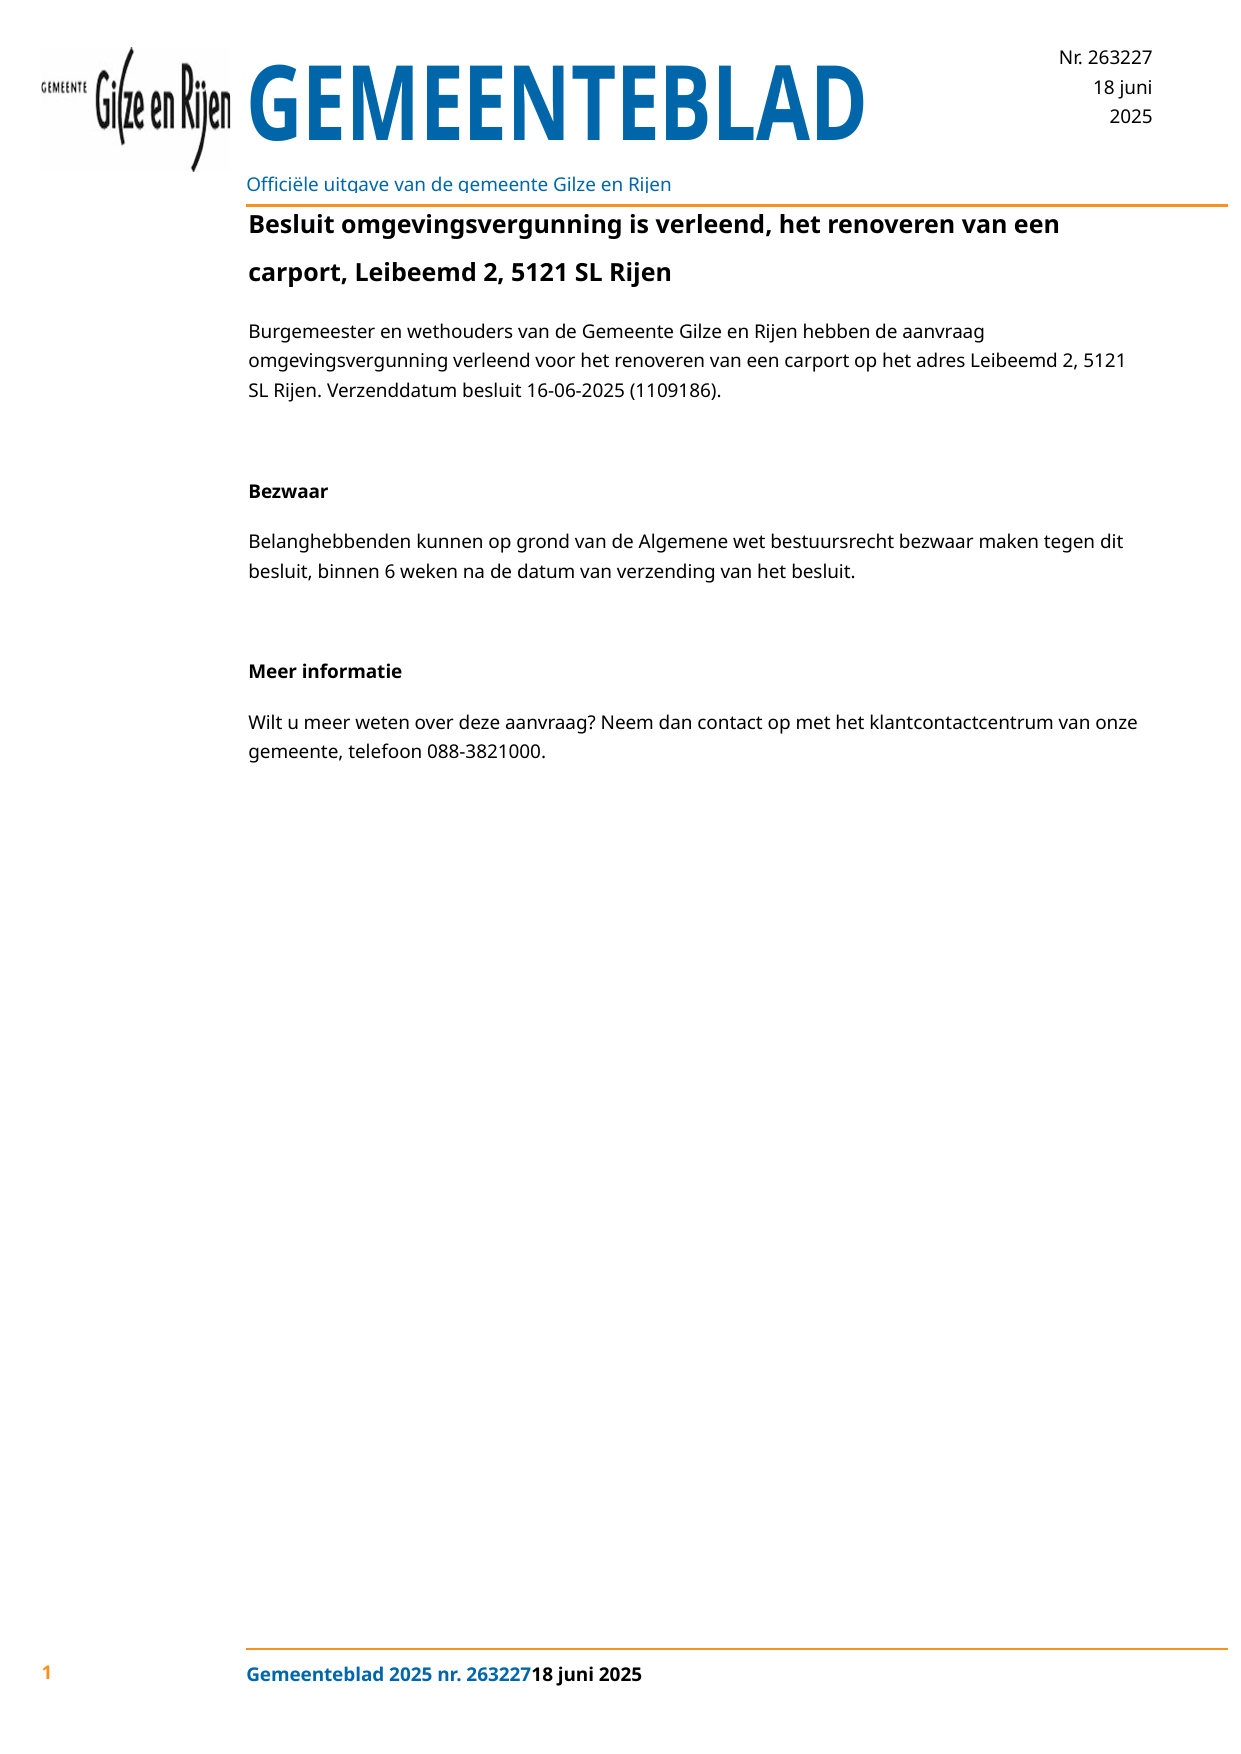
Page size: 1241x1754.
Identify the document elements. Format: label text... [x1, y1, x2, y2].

text Burgemeester en wethouders van de Gemeente Gilze en Rijen hebben de aanvraag omgevingsvergunning verleend voor het renoveren van een carport op het adres Leibeemd 2, 5121 SL Rijen. Verzenddatum besluit 16-06-2025 (1109186). [248, 318, 1152, 403]
text Bezwaar [248, 478, 1152, 504]
text Wilt u meer weten over deze aanvraag? Neem dan contact op met het klantcontactcentrum van onze gemeente, telefoon 088-3821000. [248, 709, 1152, 764]
text Besluit omgevingsvergunning is verleend, het renoveren van een carport, Leibeemd 2, 5121 SL Rijen [248, 207, 1152, 288]
picture [41, 47, 231, 172]
text Meer informatie [248, 659, 1152, 684]
text Belanghebbenden kunnen op grond van de Algemene wet bestuursrecht bezwaar maken tegen dit besluit, binnen 6 weken na de datum van verzending van het besluit. [248, 528, 1152, 584]
